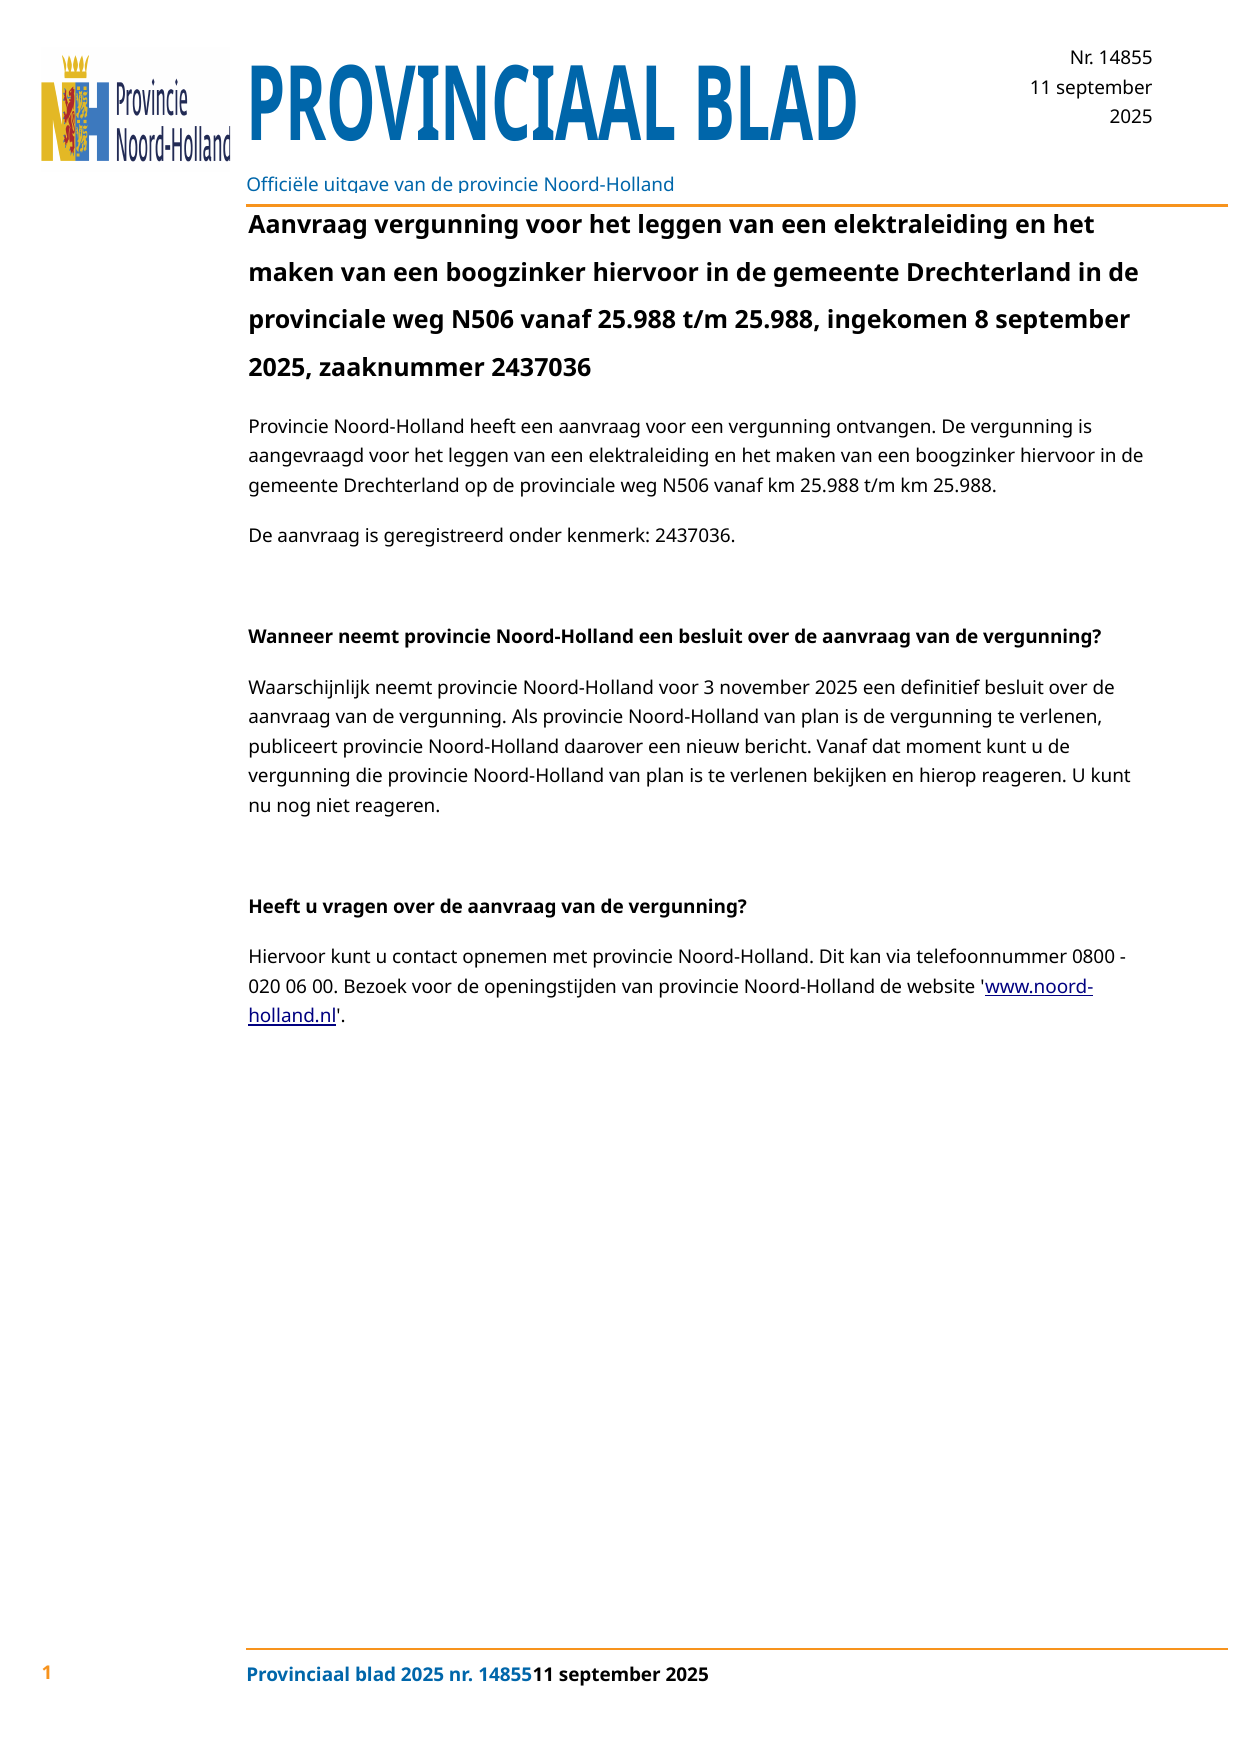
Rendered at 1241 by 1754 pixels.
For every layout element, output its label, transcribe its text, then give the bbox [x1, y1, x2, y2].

text Aanvraag vergunning voor het leggen van een elektraleiding en het maken van een boogzinker hiervoor in de gemeente Drechterland in de provinciale weg N506 vanaf 25.988 t/m 25.988, ingekomen 8 september 2025, zaaknummer 2437036 [248, 207, 1152, 384]
text Waarschijnlijk neemt provincie Noord-Holland voor 3 november 2025 een definitief besluit over de aanvraag van de vergunning. Als provincie Noord-Holland van plan is de vergunning te verlenen, publiceert provincie Noord-Holland daarover een nieuw bericht. Vanaf dat moment kunt u de vergunning die provincie Noord-Holland van plan is te verlenen bekijken en hierop reageren. U kunt nu nog niet reageren. [248, 674, 1152, 818]
text Provincie Noord-Holland heeft een aanvraag voor een vergunning ontvangen. De vergunning is aangevraagd voor het leggen van een elektraleiding en het maken van een boogzinker hiervoor in de gemeente Drechterland op de provinciale weg N506 vanaf km 25.988 t/m km 25.988. [248, 413, 1152, 498]
text De aanvraag is geregistreerd onder kenmerk: 2437036. [248, 523, 1152, 548]
text Heeft u vragen over de aanvraag van de vergunning? [248, 893, 1152, 919]
text Hiervoor kunt u contact opnemen met provincie Noord-Holland. Dit kan via telefoonnummer 0800 - 020 06 00. Bezoek voor de openingstijden van provincie Noord-Holland de website 'www.noord-holland.nl'. [248, 943, 1152, 1028]
text Wanneer neemt provincie Noord-Holland een besluit over de aanvraag van de vergunning? [248, 623, 1152, 649]
picture [41, 47, 231, 172]
